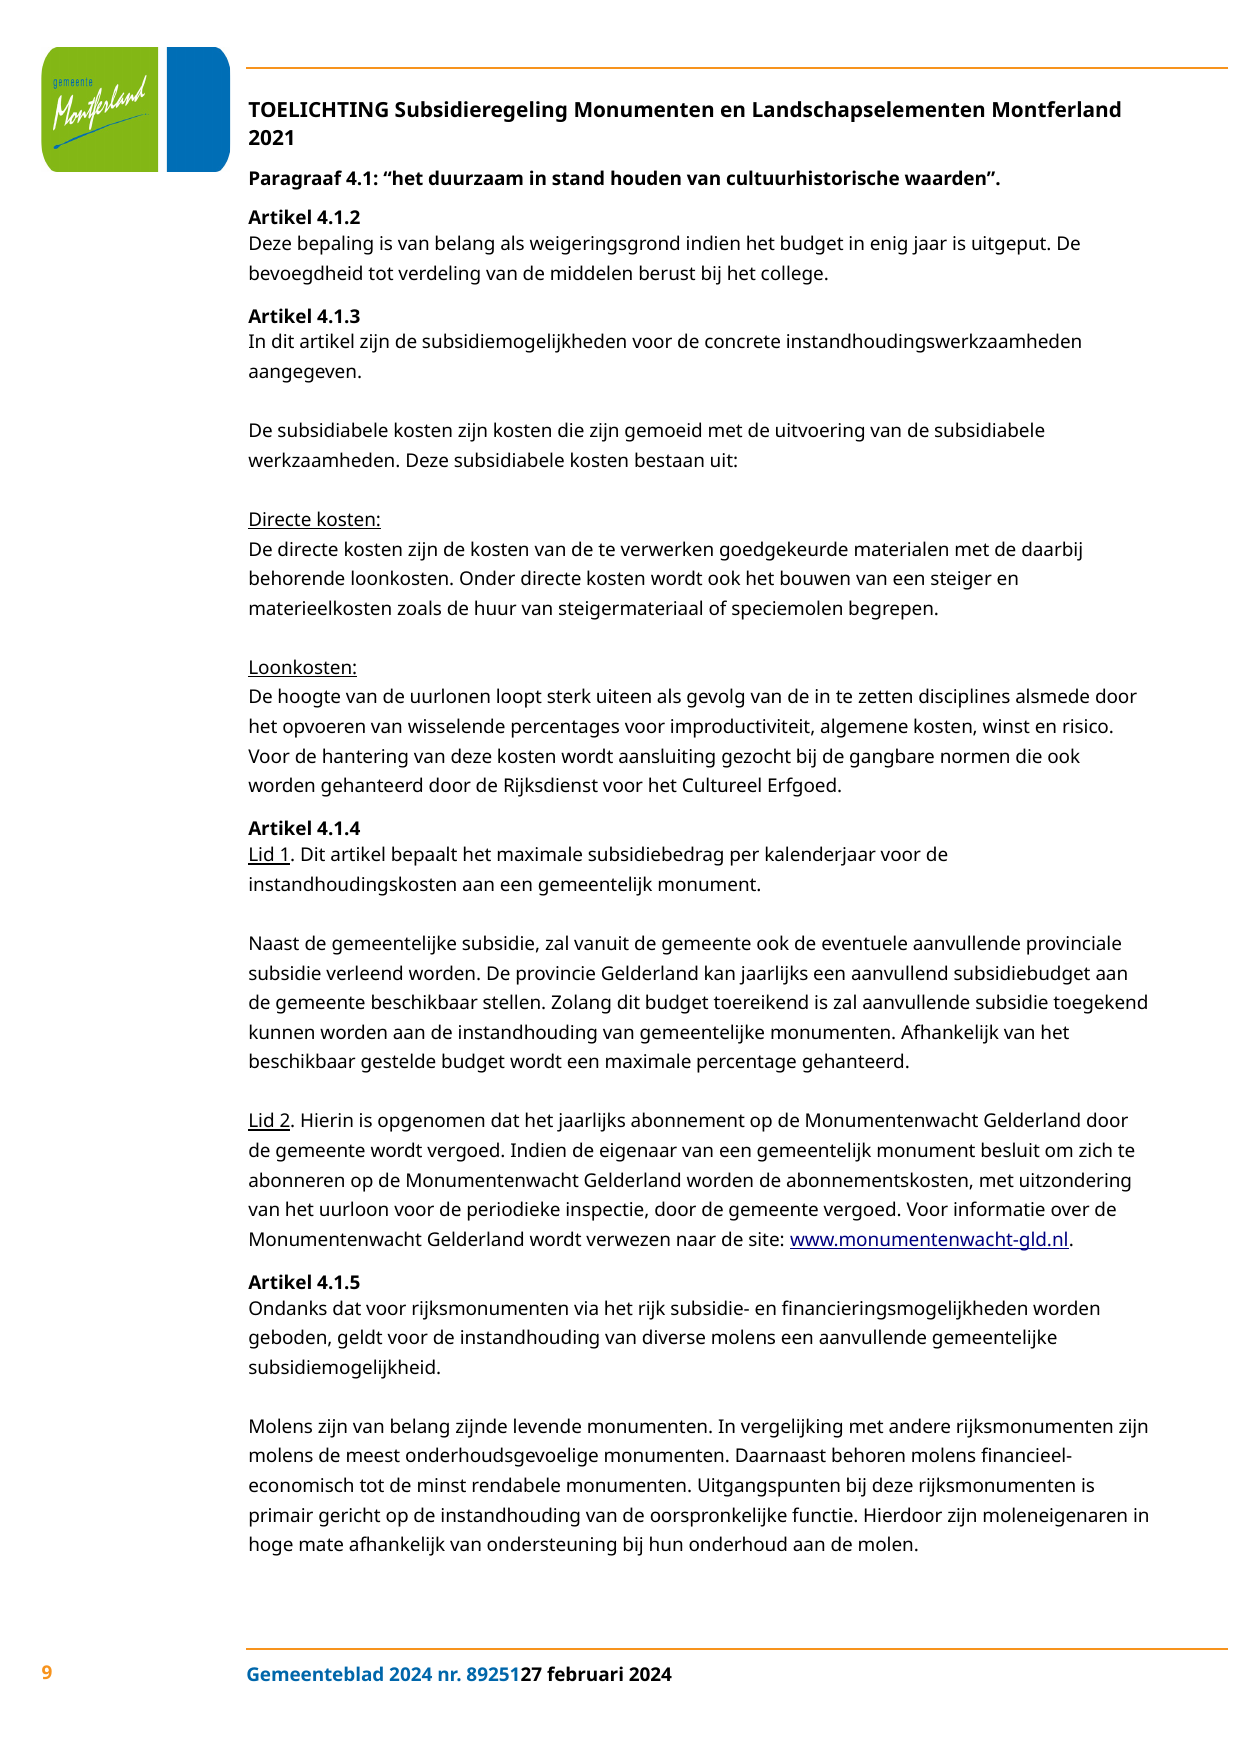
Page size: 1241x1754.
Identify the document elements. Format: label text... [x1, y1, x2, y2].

text Lid 2. Hierin is opgenomen dat het jaarlijks abonnement op de Monumentenwacht Gelderland door de gemeente wordt vergoed. Indien de eigenaar van een gemeentelijk monument besluit om zich te abonneren op de Monumentenwacht Gelderland worden de abonnementskosten, met uitzondering van het uurloon voor de periodieke inspectie, door de gemeente vergoed. Voor informatie over de Monumentenwacht Gelderland wordt verwezen naar de site: www.monumentenwacht-gld.nl. [248, 1108, 1152, 1252]
text In dit artikel zijn de subsidiemogelijkheden voor de concrete instandhoudingswerkzaamheden aangegeven. [248, 329, 1152, 384]
text Artikel 4.1.5 [248, 1269, 1152, 1295]
text De subsidiabele kosten zijn kosten die zijn gemoeid met de uitvoering van de subsidiabele werkzaamheden. Deze subsidiabele kosten bestaan uit: [248, 417, 1152, 473]
text Directe kosten: [248, 506, 1152, 532]
text Paragraaf 4.1: “het duurzaam in stand houden van cultuurhistorische waarden”. [248, 165, 1152, 191]
text Lid 1. Dit artikel bepaalt het maximale subsidiebedrag per kalenderjaar voor de instandhoudingskosten aan een gemeentelijk monument. [248, 841, 1152, 897]
text Molens zijn van belang zijnde levende monumenten. In vergelijking met andere rijksmonumenten zijn molens de meest onderhoudsgevoelige monumenten. Daarnaast behoren molens financieel-economisch tot de minst rendabele monumenten. Uitgangspunten bij deze rijksmonumenten is primair gericht op de instandhouding van de oorspronkelijke functie. Hierdoor zijn moleneigenaren in hoge mate afhankelijk van ondersteuning bij hun onderhoud aan de molen. [248, 1413, 1152, 1557]
text De hoogte van de uurlonen loopt sterk uiteen als gevolg van de in te zetten disciplines alsmede door het opvoeren van wisselende percentages voor improductiviteit, algemene kosten, winst en risico. Voor de hantering van deze kosten wordt aansluiting gezocht bij de gangbare normen die ook worden gehanteerd door de Rijksdienst voor het Cultureel Erfgoed. [248, 684, 1152, 798]
text Artikel 4.1.3 [248, 303, 1152, 329]
text Loonkosten: [248, 654, 1152, 680]
text De directe kosten zijn de kosten van de te verwerken goedgekeurde materialen met de daarbij behorende loonkosten. Onder directe kosten wordt ook het bouwen van een steiger en materieelkosten zoals de huur van steigermateriaal of speciemolen begrepen. [248, 536, 1152, 621]
picture [41, 47, 231, 172]
text Naast de gemeentelijke subsidie, zal vanuit de gemeente ook de eventuele aanvullende provinciale subsidie verleend worden. De provincie Gelderland kan jaarlijks een aanvullend subsidiebudget aan de gemeente beschikbaar stellen. Zolang dit budget toereikend is zal aanvullende subsidie toegekend kunnen worden aan de instandhouding van gemeentelijke monumenten. Afhankelijk van het beschikbaar gestelde budget wordt een maximale percentage gehanteerd. [248, 930, 1152, 1074]
text TOELICHTING Subsidieregeling Monumenten en Landschapselementen Montferland 2021 [248, 95, 1152, 152]
text Ondanks dat voor rijksmonumenten via het rijk subsidie- en financieringsmogelijkheden worden geboden, geldt voor de instandhouding van diverse molens een aanvullende gemeentelijke subsidiemogelijkheid. [248, 1295, 1152, 1380]
text Deze bepaling is van belang als weigeringsgrond indien het budget in enig jaar is uitgeput. De bevoegdheid tot verdeling van de middelen berust bij het college. [248, 230, 1152, 286]
text Artikel 4.1.4 [248, 816, 1152, 841]
text Artikel 4.1.2 [248, 204, 1152, 230]
